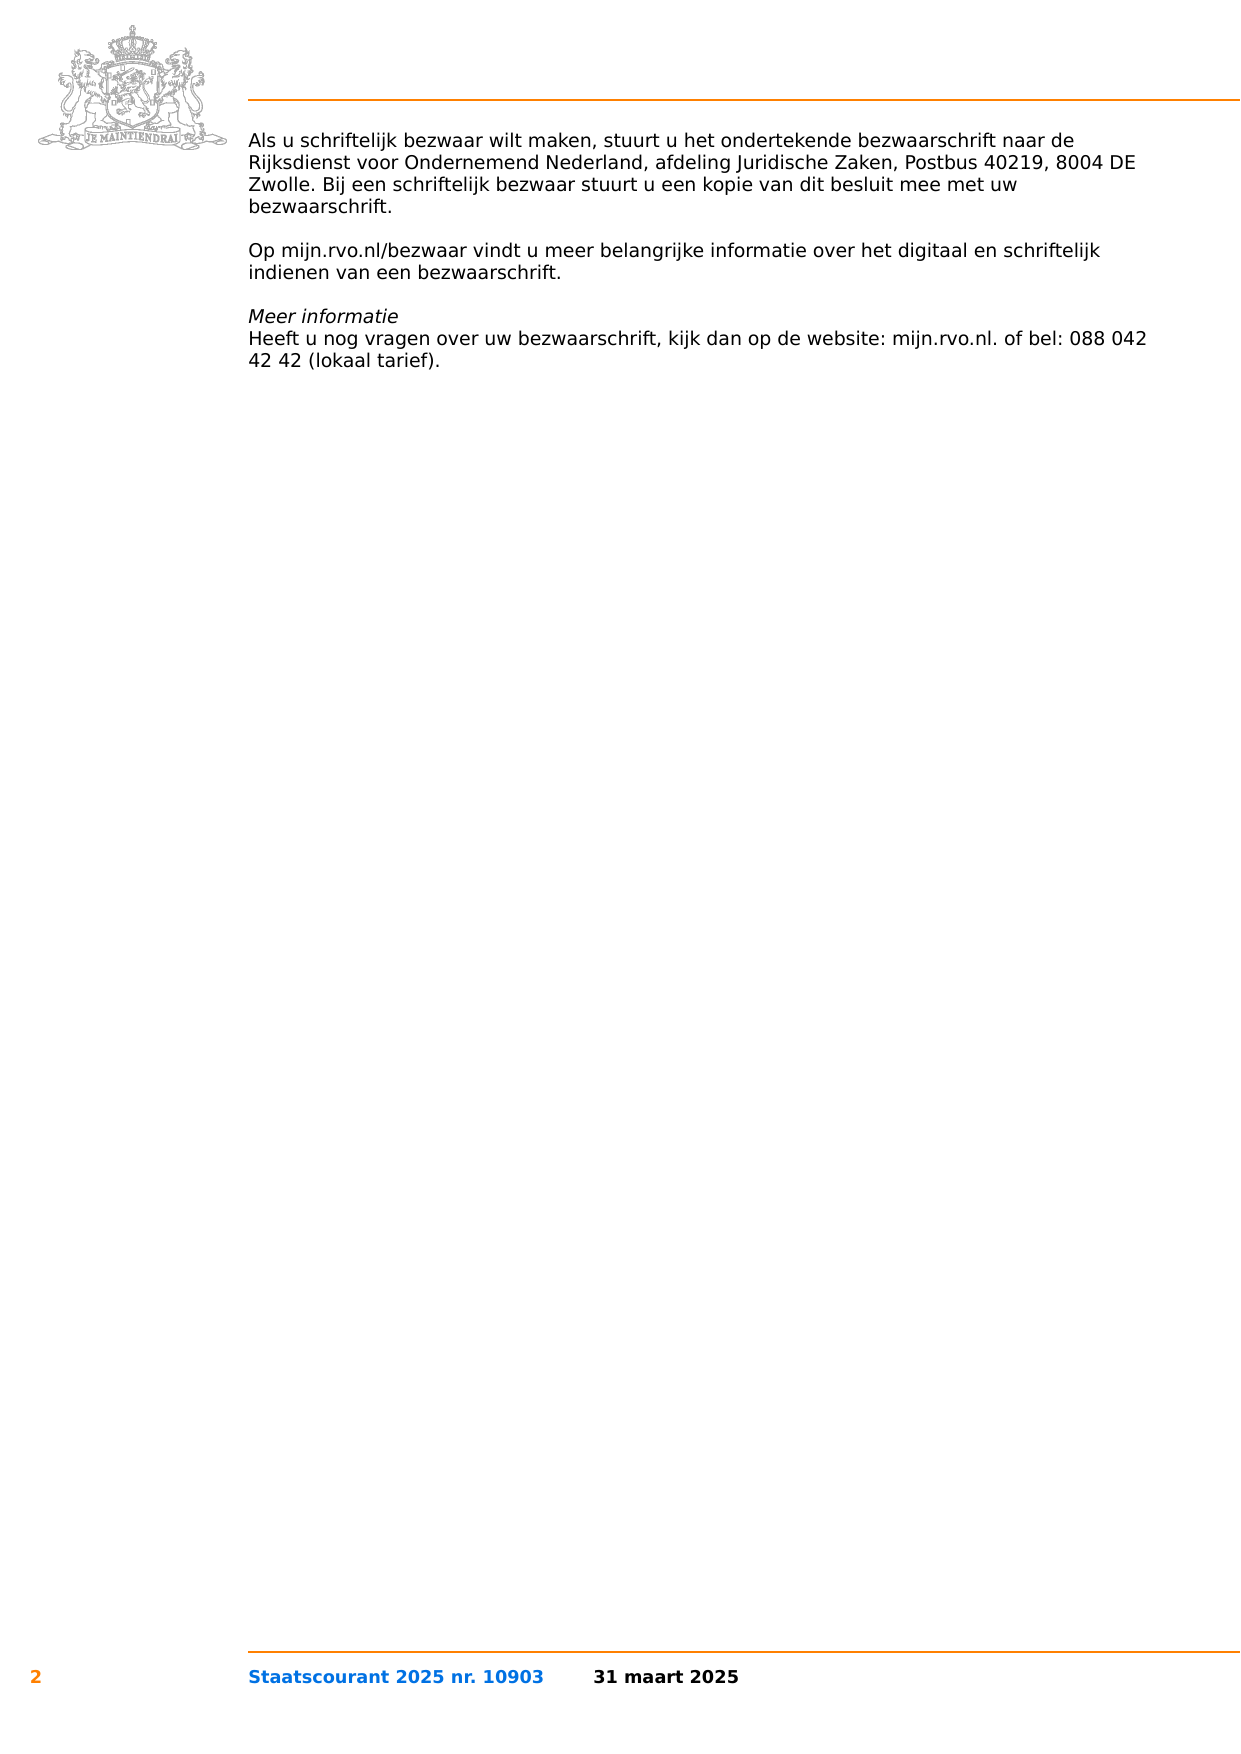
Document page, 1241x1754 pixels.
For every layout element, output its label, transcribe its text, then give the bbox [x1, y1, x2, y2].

picture [38, 25, 227, 150]
text Op mijn.rvo.nl/bezwaar vindt u meer belangrijke informatie over het digitaal en schriftelijk indienen van een bezwaarschrift. [248, 240, 1163, 284]
text Meer informatie [248, 306, 1163, 327]
text Als u schriftelijk bezwaar wilt maken, stuurt u het ondertekende bezwaarschrift naar de Rijksdienst voor Ondernemend Nederland, afdeling Juridische Zaken, Postbus 40219, 8004 DE Zwolle. Bij een schriftelijk bezwaar stuurt u een kopie van dit besluit mee met uw bezwaarschrift. [248, 130, 1163, 218]
text Heeft u nog vragen over uw bezwaarschrift, kijk dan op de website: mijn.rvo.nl. of bel: 088 042 42 42 (lokaal tarief). [248, 327, 1163, 371]
